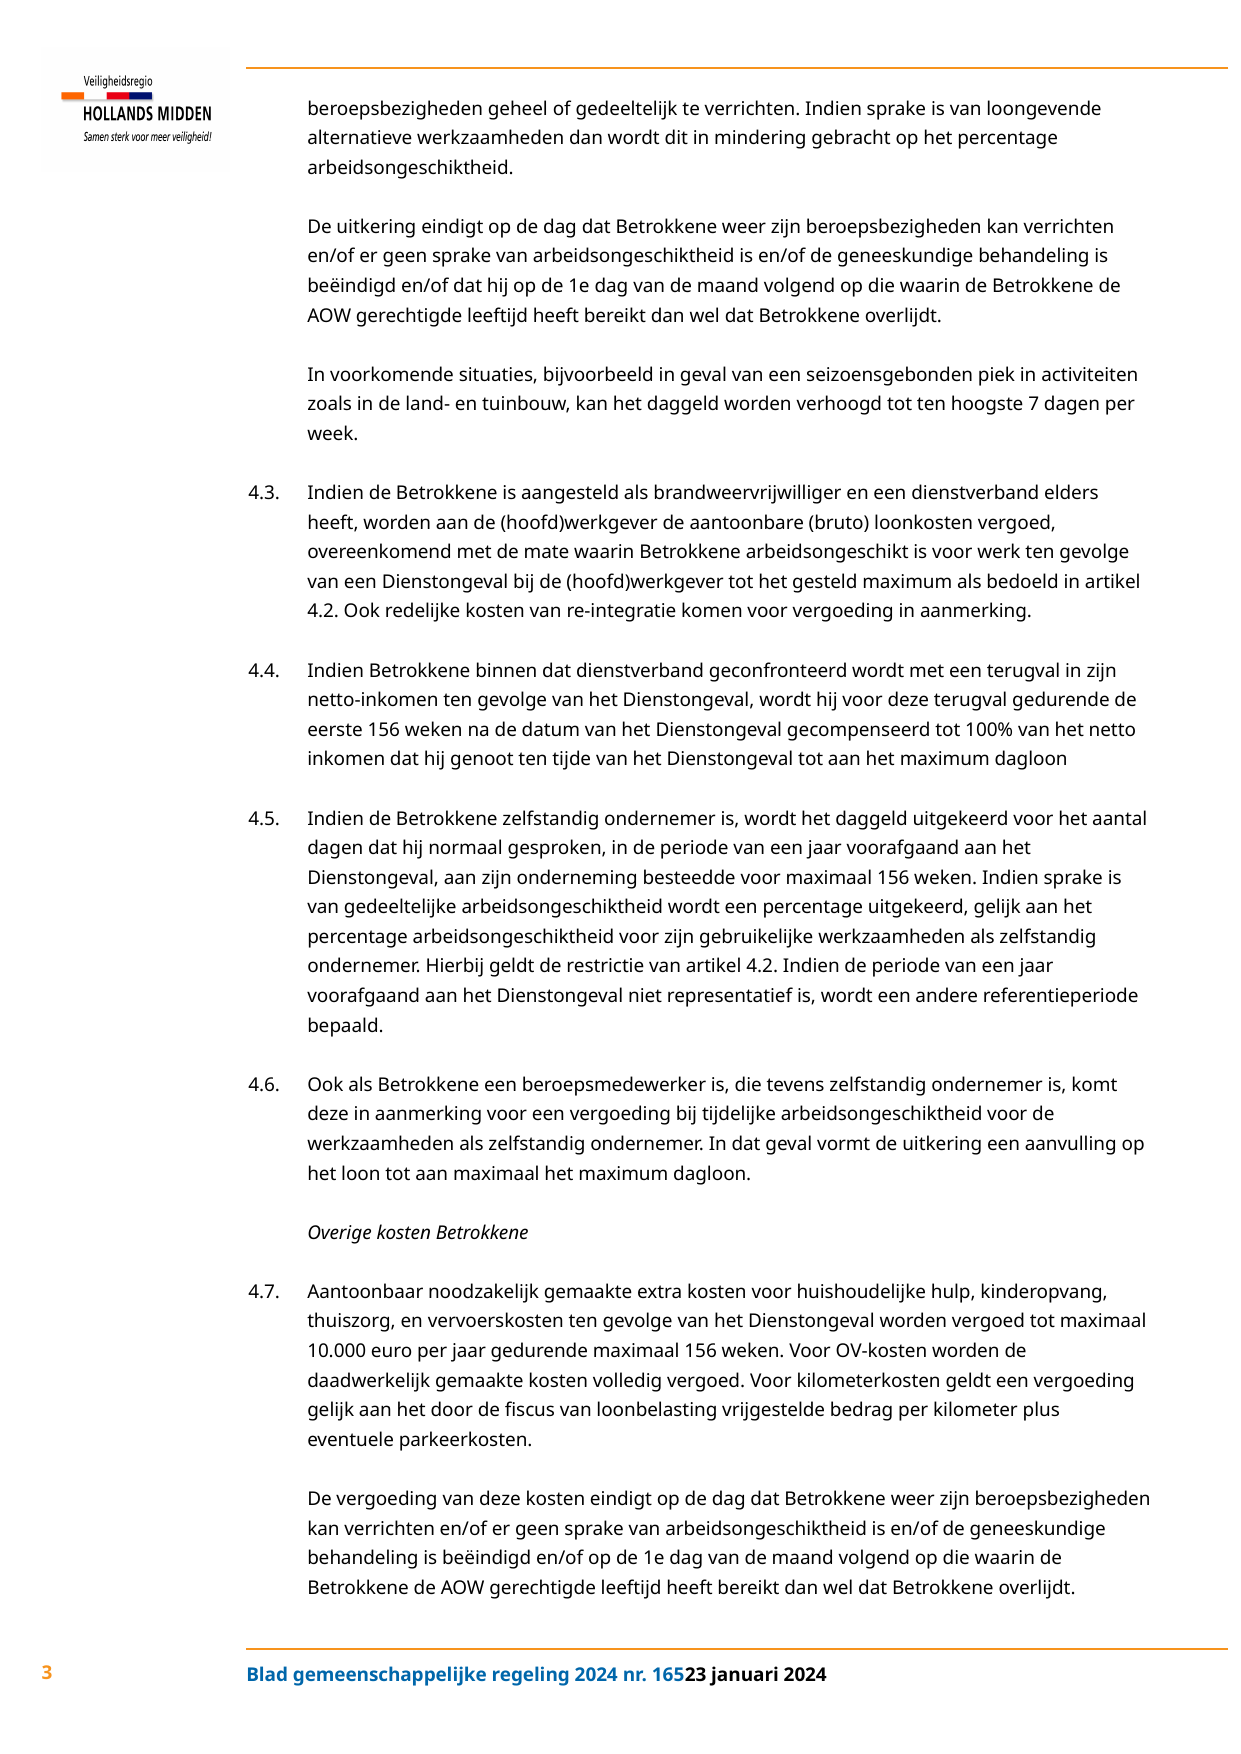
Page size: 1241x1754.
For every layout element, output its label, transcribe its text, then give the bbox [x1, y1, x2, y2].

list Indien de Betrokkene is aangesteld als brandweervrijwilliger en een dienstverband elders heeft, worden aan de (hoofd)werkgever de aantoonbare (bruto) loonkosten vergoed, overeenkomend met de mate waarin Betrokkene arbeidsongeschikt is voor werk ten gevolge van een Dienstongeval bij de (hoofd)werkgever tot het gesteld maximum als bedoeld in artikel 4.2. Ook redelijke kosten van re-integratie komen voor vergoeding in aanmerking. [248, 479, 1152, 623]
list In voorkomende situaties, bijvoorbeeld in geval van een seizoensgebonden piek in activiteiten zoals in de land- en tuinbouw, kan het daggeld worden verhoogd tot ten hoogste 7 dagen per week. [248, 361, 1152, 446]
picture [41, 47, 231, 172]
list Ook als Betrokkene een beroepsmedewerker is, die tevens zelfstandig ondernemer is, komt deze in aanmerking voor een vergoeding bij tijdelijke arbeidsongeschiktheid voor de werkzaamheden als zelfstandig ondernemer. In dat geval vormt de uitkering een aanvulling op het loon tot aan maximaal het maximum dagloon. [248, 1071, 1152, 1186]
list De uitkering eindigt op de dag dat Betrokkene weer zijn beroepsbezigheden kan verrichten en/of er geen sprake van arbeidsongeschiktheid is en/of de geneeskundige behandeling is beëindigd en/of dat hij op de 1e dag van de maand volgend op die waarin de Betrokkene de AOW gerechtigde leeftijd heeft bereikt dan wel dat Betrokkene overlijdt. [248, 213, 1152, 328]
list Overige kosten Betrokkene [248, 1219, 1152, 1245]
list De vergoeding van deze kosten eindigt op de dag dat Betrokkene weer zijn beroepsbezigheden kan verrichten en/of er geen sprake van arbeidsongeschiktheid is en/of de geneeskundige behandeling is beëindigd en/of op de 1e dag van de maand volgend op die waarin de Betrokkene de AOW gerechtigde leeftijd heeft bereikt dan wel dat Betrokkene overlijdt. [248, 1485, 1152, 1600]
list Aantoonbaar noodzakelijk gemaakte extra kosten voor huishoudelijke hulp, kinderopvang, thuiszorg, en vervoerskosten ten gevolge van het Dienstongeval worden vergoed tot maximaal 10.000 euro per jaar gedurende maximaal 156 weken. Voor OV-kosten worden de daadwerkelijk gemaakte kosten volledig vergoed. Voor kilometerkosten geldt een vergoeding gelijk aan het door de fiscus van loonbelasting vrijgestelde bedrag per kilometer plus eventuele parkeerkosten. [248, 1278, 1152, 1452]
list Indien Betrokkene binnen dat dienstverband geconfronteerd wordt met een terugval in zijn netto-inkomen ten gevolge van het Dienstongeval, wordt hij voor deze terugval gedurende de eerste 156 weken na de datum van het Dienstongeval gecompenseerd tot 100% van het netto inkomen dat hij genoot ten tijde van het Dienstongeval tot aan het maximum dagloon [248, 657, 1152, 771]
list Indien de Betrokkene zelfstandig ondernemer is, wordt het daggeld uitgekeerd voor het aantal dagen dat hij normaal gesproken, in de periode van een jaar voorafgaand aan het Dienstongeval, aan zijn onderneming besteedde voor maximaal 156 weken. Indien sprake is van gedeeltelijke arbeidsongeschiktheid wordt een percentage uitgekeerd, gelijk aan het percentage arbeidsongeschiktheid voor zijn gebruikelijke werkzaamheden als zelfstandig ondernemer. Hierbij geldt de restrictie van artikel 4.2. Indien de periode van een jaar voorafgaand aan het Dienstongeval niet representatief is, wordt een andere referentieperiode bepaald. [248, 805, 1152, 1038]
list beroepsbezigheden geheel of gedeeltelijk te verrichten. Indien sprake is van loongevende alternatieve werkzaamheden dan wordt dit in mindering gebracht op het percentage arbeidsongeschiktheid. [248, 95, 1152, 180]
